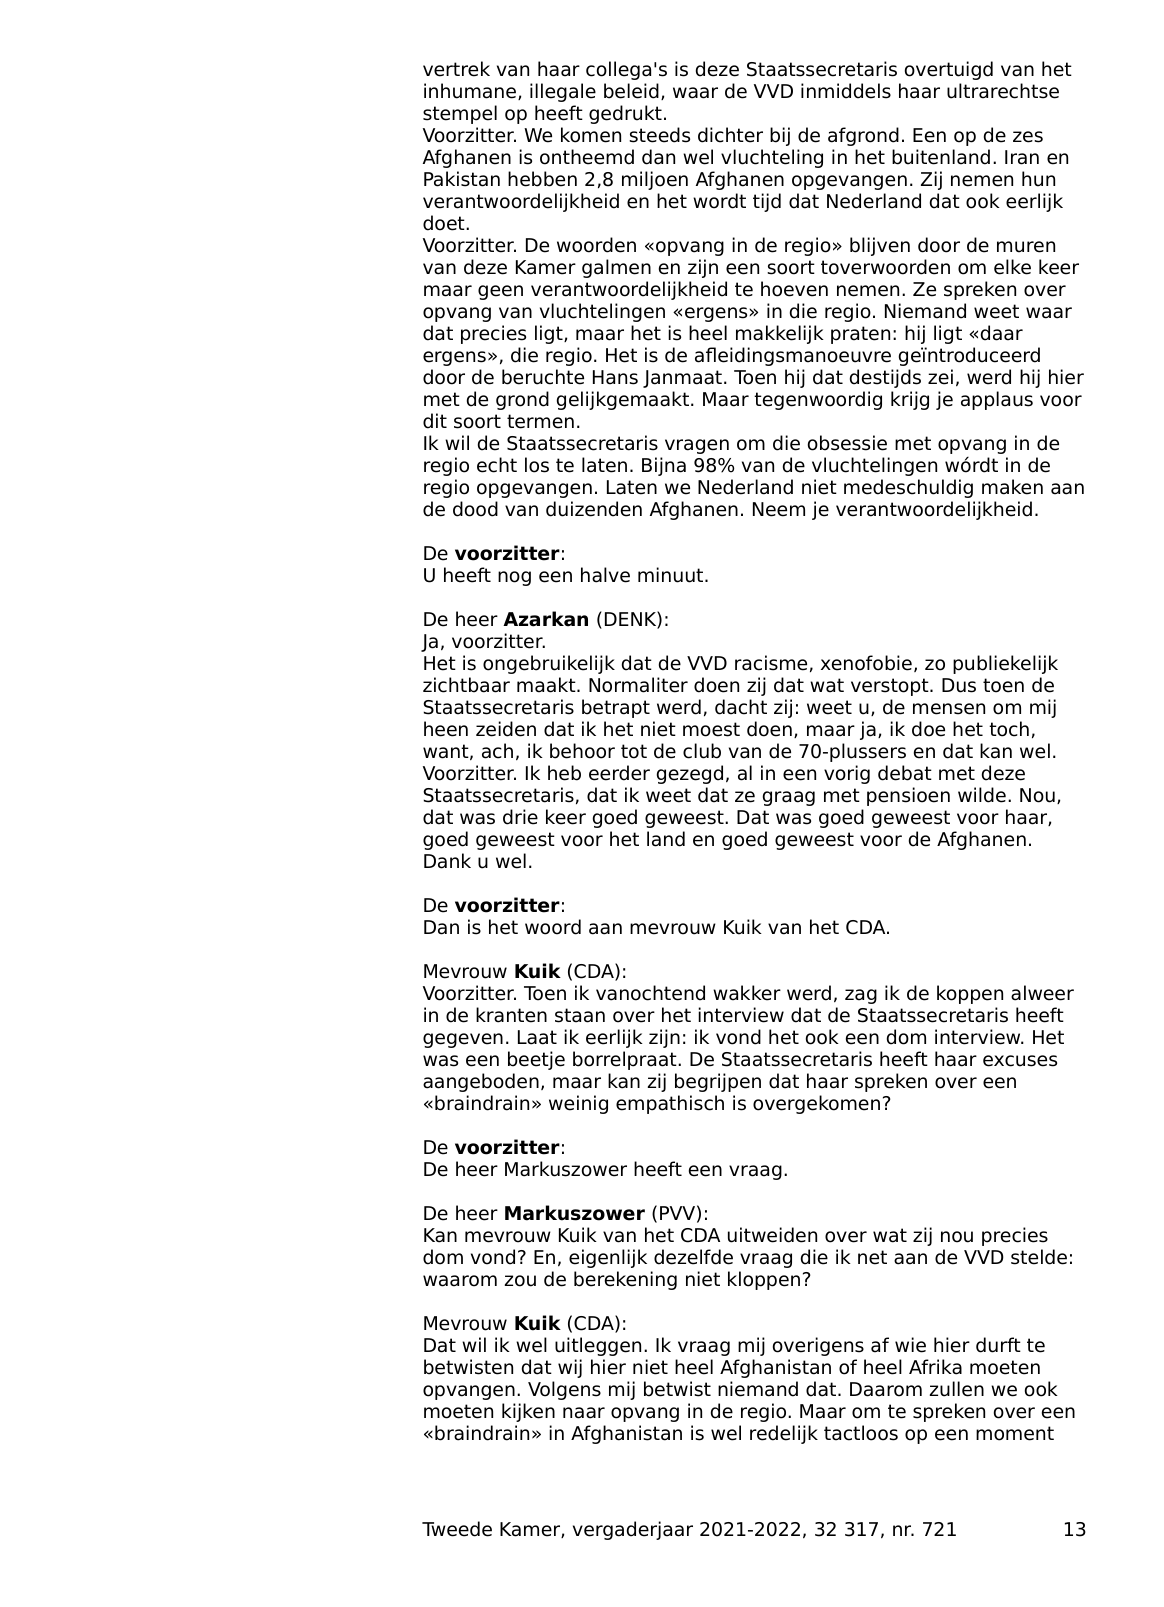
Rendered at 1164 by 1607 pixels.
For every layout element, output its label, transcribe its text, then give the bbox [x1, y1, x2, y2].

text Dan is het woord aan mevrouw Kuik van het CDA. [422, 917, 1087, 939]
text Dank u wel. [422, 851, 1087, 873]
text De heer Azarkan (DENK): [422, 609, 1087, 631]
text Ik wil de Staatssecretaris vragen om die obsessie met opvang in de regio echt los te laten. Bijna 98% van de vluchtelingen wórdt in de regio opgevangen. Laten we Nederland niet medeschuldig maken aan de dood van duizenden Afghanen. Neem je verantwoordelijkheid. [422, 433, 1087, 521]
text De voorzitter: [422, 895, 1087, 917]
text Het is ongebruikelijk dat de VVD racisme, xenofobie, zo publiekelijk zichtbaar maakt. Normaliter doen zij dat wat verstopt. Dus toen de Staatssecretaris betrapt werd, dacht zij: weet u, de mensen om mij heen zeiden dat ik het niet moest doen, maar ja, ik doe het toch, want, ach, ik behoor tot de club van de 70-plussers en dat kan wel. [422, 653, 1087, 763]
text Mevrouw Kuik (CDA): [422, 1313, 1087, 1335]
text Kan mevrouw Kuik van het CDA uitweiden over wat zij nou precies dom vond? En, eigenlijk dezelfde vraag die ik net aan de VVD stelde: waarom zou de berekening niet kloppen? [422, 1225, 1087, 1291]
text Dat wil ik wel uitleggen. Ik vraag mij overigens af wie hier durft te betwisten dat wij hier niet heel Afghanistan of heel Afrika moeten opvangen. Volgens mij betwist niemand dat. Daarom zullen we ook moeten kijken naar opvang in de regio. Maar om te spreken over een «braindrain» in Afghanistan is wel redelijk tactloos op een moment [422, 1335, 1087, 1445]
text De voorzitter: [422, 543, 1087, 565]
text De heer Markuszower heeft een vraag. [422, 1159, 1087, 1181]
text Voorzitter. We komen steeds dichter bij de afgrond. Een op de zes Afghanen is ontheemd dan wel vluchteling in het buitenland. Iran en Pakistan hebben 2,8 miljoen Afghanen opgevangen. Zij nemen hun verantwoordelijkheid en het wordt tijd dat Nederland dat ook eerlijk doet. [422, 125, 1087, 235]
text Voorzitter. Ik heb eerder gezegd, al in een vorig debat met deze Staatssecretaris, dat ik weet dat ze graag met pensioen wilde. Nou, dat was drie keer goed geweest. Dat was goed geweest voor haar, goed geweest voor het land en goed geweest voor de Afghanen. [422, 763, 1087, 851]
text Ja, voorzitter. [422, 631, 1087, 653]
text U heeft nog een halve minuut. [422, 565, 1087, 587]
text De voorzitter: [422, 1137, 1087, 1159]
text vertrek van haar collega's is deze Staatssecretaris overtuigd van het inhumane, illegale beleid, waar de VVD inmiddels haar ultrarechtse stempel op heeft gedrukt. [422, 59, 1087, 125]
text Voorzitter. De woorden «opvang in de regio» blijven door de muren van deze Kamer galmen en zijn een soort toverwoorden om elke keer maar geen verantwoordelijkheid te hoeven nemen. Ze spreken over opvang van vluchtelingen «ergens» in die regio. Niemand weet waar dat precies ligt, maar het is heel makkelijk praten: hij ligt «daar ergens», die regio. Het is de afleidingsmanoeuvre geïntroduceerd door de beruchte Hans Janmaat. Toen hij dat destijds zei, werd hij hier met de grond gelijkgemaakt. Maar tegenwoordig krijg je applaus voor dit soort termen. [422, 235, 1087, 433]
text De heer Markuszower (PVV): [422, 1203, 1087, 1225]
text Voorzitter. Toen ik vanochtend wakker werd, zag ik de koppen alweer in de kranten staan over het interview dat de Staatssecretaris heeft gegeven. Laat ik eerlijk zijn: ik vond het ook een dom interview. Het was een beetje borrelpraat. De Staatssecretaris heeft haar excuses aangeboden, maar kan zij begrijpen dat haar spreken over een «braindrain» weinig empathisch is overgekomen? [422, 983, 1087, 1115]
text Mevrouw Kuik (CDA): [422, 961, 1087, 983]
